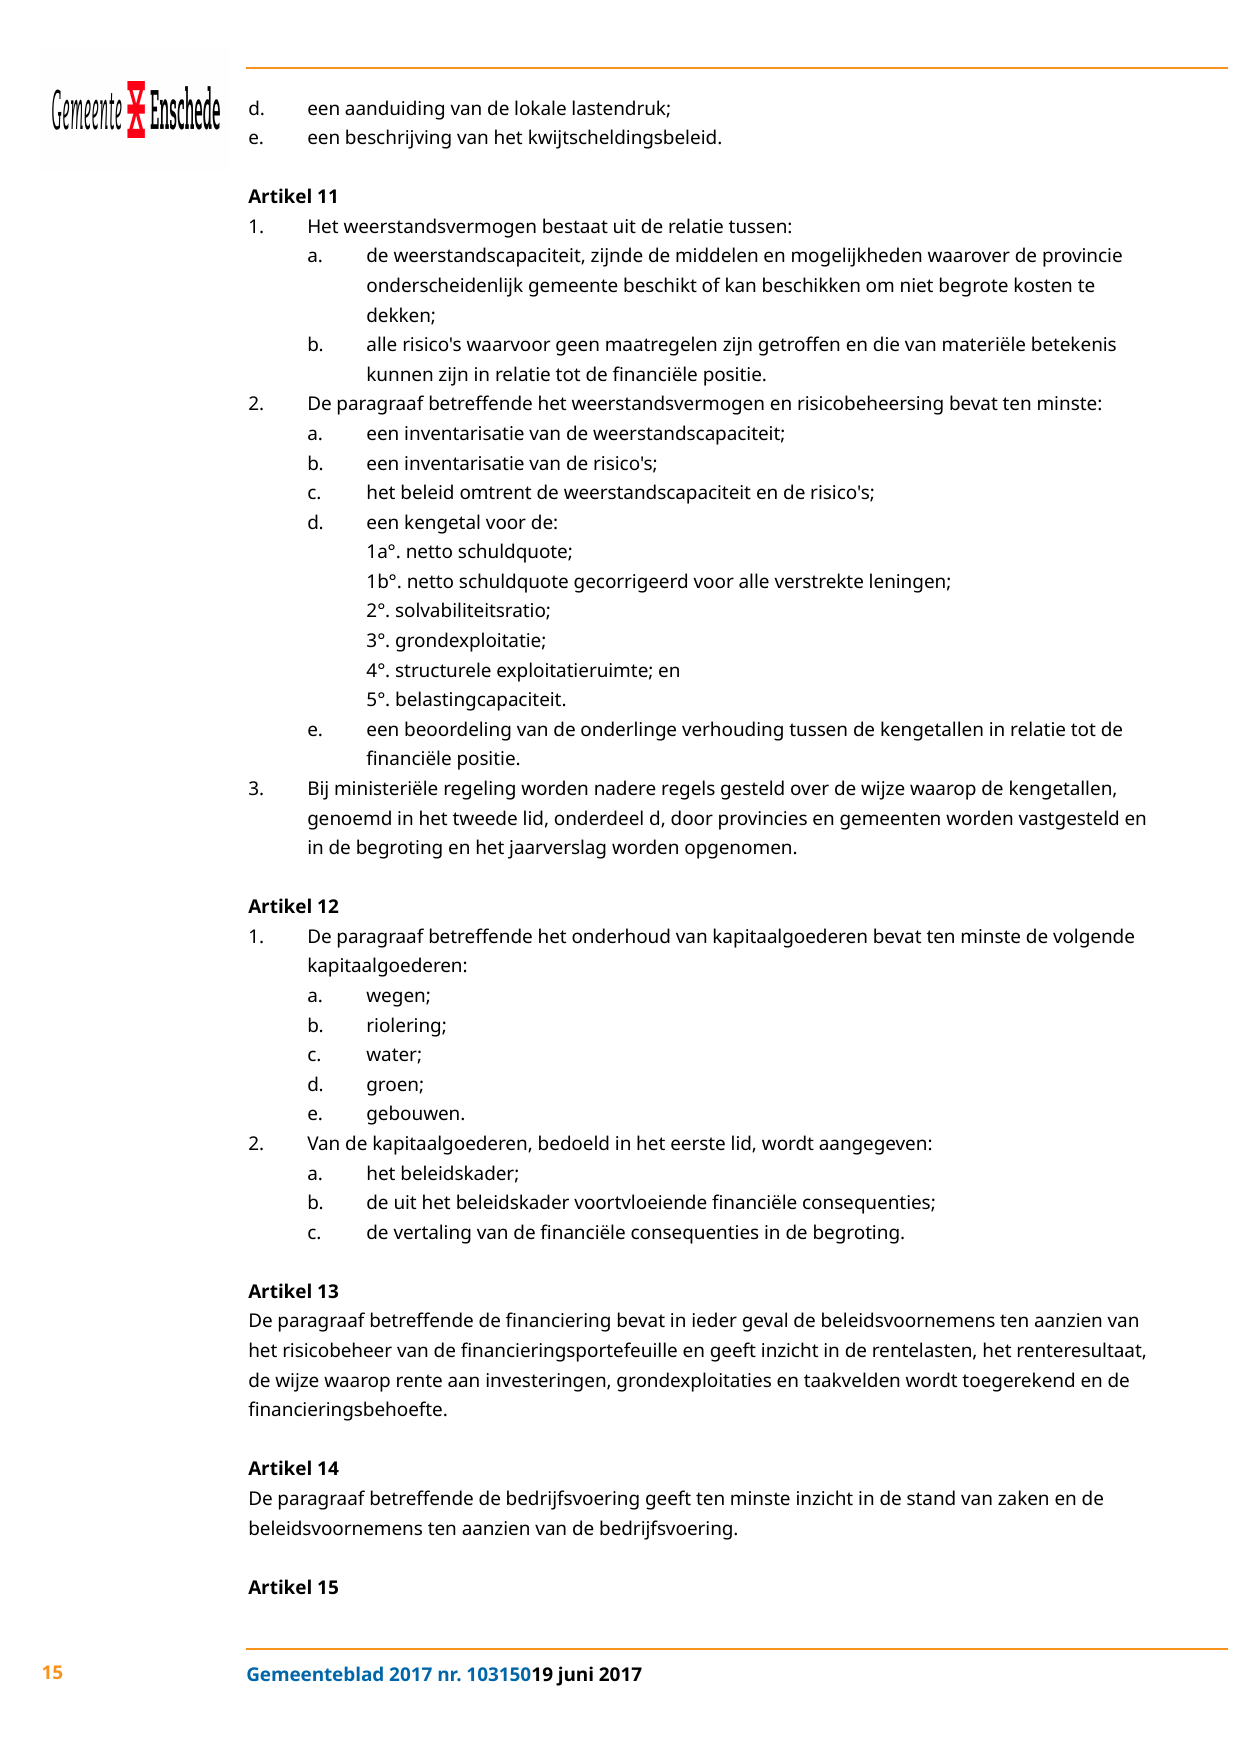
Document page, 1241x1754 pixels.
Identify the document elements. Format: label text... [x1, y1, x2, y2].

list een kengetal voor de: [307, 509, 1152, 535]
text Artikel 15 [248, 1574, 1152, 1600]
list Bij ministeriële regeling worden nadere regels gesteld over de wijze waarop de kengetallen, genoemd in het tweede lid, onderdeel d, door provincies en gemeenten worden vastgesteld en in de begroting en het jaarverslag worden opgenomen. [248, 775, 1152, 860]
picture [41, 47, 231, 172]
list wegen; [307, 982, 1152, 1008]
text De paragraaf betreffende de bedrijfsvoering geeft ten minste inzicht in de stand van zaken en de beleidsvoornemens ten aanzien van de bedrijfsvoering. [248, 1485, 1152, 1541]
list 4°. structurele exploitatieruimte; en [307, 657, 1152, 683]
list 3°. grondexploitatie; [307, 627, 1152, 653]
list De paragraaf betreffende het onderhoud van kapitaalgoederen bevat ten minste de volgende kapitaalgoederen: [248, 923, 1152, 978]
list het beleidskader; [307, 1160, 1152, 1186]
list de uit het beleidskader voortvloeiende financiële consequenties; [307, 1189, 1152, 1215]
list De paragraaf betreffende het weerstandsvermogen en risicobeheersing bevat ten minste: [248, 391, 1152, 416]
list 2°. solvabiliteitsratio; [307, 598, 1152, 623]
list een beschrijving van het kwijtscheldingsbeleid. [248, 124, 1152, 150]
text Artikel 11 [248, 183, 1152, 209]
list gebouwen. [307, 1101, 1152, 1126]
text Artikel 13 [248, 1278, 1152, 1304]
list water; [307, 1041, 1152, 1067]
list 1a°. netto schuldquote; [307, 538, 1152, 564]
list het beleid omtrent de weerstandscapaciteit en de risico's; [307, 479, 1152, 505]
list een inventarisatie van de weerstandscapaciteit; [307, 420, 1152, 446]
list Van de kapitaalgoederen, bedoeld in het eerste lid, wordt aangegeven: [248, 1130, 1152, 1156]
list Het weerstandsvermogen bestaat uit de relatie tussen: [248, 213, 1152, 239]
list 1b°. netto schuldquote gecorrigeerd voor alle verstrekte leningen; [307, 568, 1152, 594]
text Artikel 12 [248, 893, 1152, 919]
list 5°. belastingcapaciteit. [307, 686, 1152, 712]
list riolering; [307, 1012, 1152, 1038]
list een aanduiding van de lokale lastendruk; [248, 95, 1152, 121]
list de vertaling van de financiële consequenties in de begroting. [307, 1219, 1152, 1245]
text Artikel 14 [248, 1456, 1152, 1481]
list de weerstandscapaciteit, zijnde de middelen en mogelijkheden waarover de provincie onderscheidenlijk gemeente beschikt of kan beschikken om niet begrote kosten te dekken; [307, 243, 1152, 328]
list groen; [307, 1071, 1152, 1097]
list alle risico's waarvoor geen maatregelen zijn getroffen en die van materiële betekenis kunnen zijn in relatie tot de financiële positie. [307, 331, 1152, 387]
text De paragraaf betreffende de financiering bevat in ieder geval de beleidsvoornemens ten aanzien van het risicobeheer van de financieringsportefeuille en geeft inzicht in de rentelasten, het renteresultaat, de wijze waarop rente aan investeringen, grondexploitaties en taakvelden wordt toegerekend en de financieringsbehoefte. [248, 1308, 1152, 1422]
list een beoordeling van de onderlinge verhouding tussen de kengetallen in relatie tot de financiële positie. [307, 716, 1152, 771]
list een inventarisatie van de risico's; [307, 450, 1152, 476]
